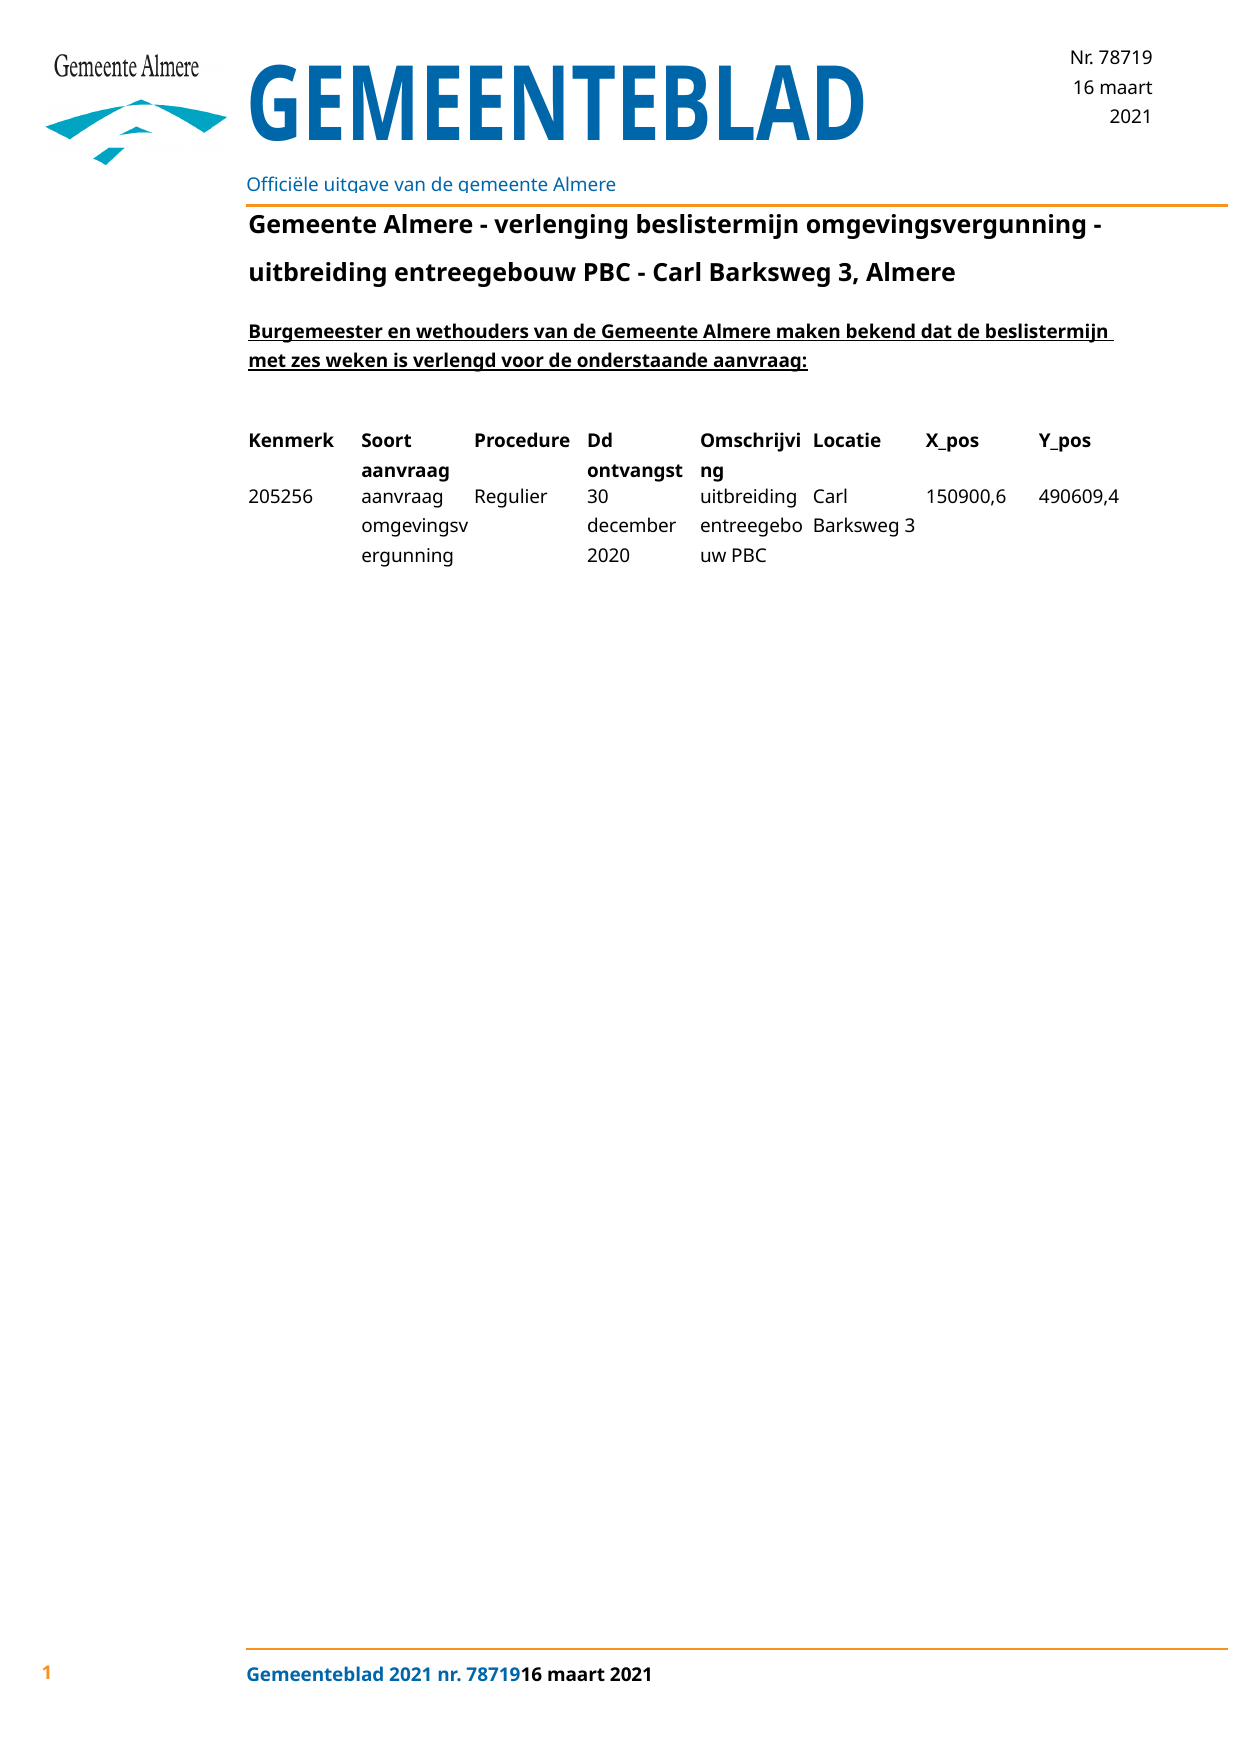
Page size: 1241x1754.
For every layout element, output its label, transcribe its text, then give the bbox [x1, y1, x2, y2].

table_header X_pos [926, 428, 1038, 483]
table_header Soort aanvraag [361, 428, 474, 483]
text Gemeente Almere - verlenging beslistermijn omgevingsvergunning - uitbreiding entreegebouw PBC - Carl Barksweg 3, Almere [248, 207, 1152, 288]
table_header Locatie [813, 428, 926, 483]
table_cell 205256 [248, 483, 361, 568]
table_cell Regulier [474, 483, 587, 568]
table_cell aanvraag omgevingsvergunning [361, 483, 474, 568]
table_header Y_pos [1039, 428, 1152, 483]
table_cell uitbreiding entreegebouw PBC [700, 483, 813, 568]
table_header Dd ontvangst [587, 428, 700, 483]
table_cell 490609,4 [1039, 483, 1152, 568]
picture [41, 47, 231, 172]
table_cell Carl Barksweg 3 [813, 483, 926, 568]
table_header Kenmerk [248, 428, 361, 483]
table_cell 150900,6 [926, 483, 1038, 568]
table_header Procedure [474, 428, 587, 483]
text Burgemeester en wethouders van de Gemeente Almere maken bekend dat de beslistermijn met zes weken is verlengd voor de onderstaande aanvraag: [248, 318, 1152, 373]
table_header Omschrijving [700, 428, 813, 483]
table_cell 30 december 2020 [587, 483, 700, 568]
